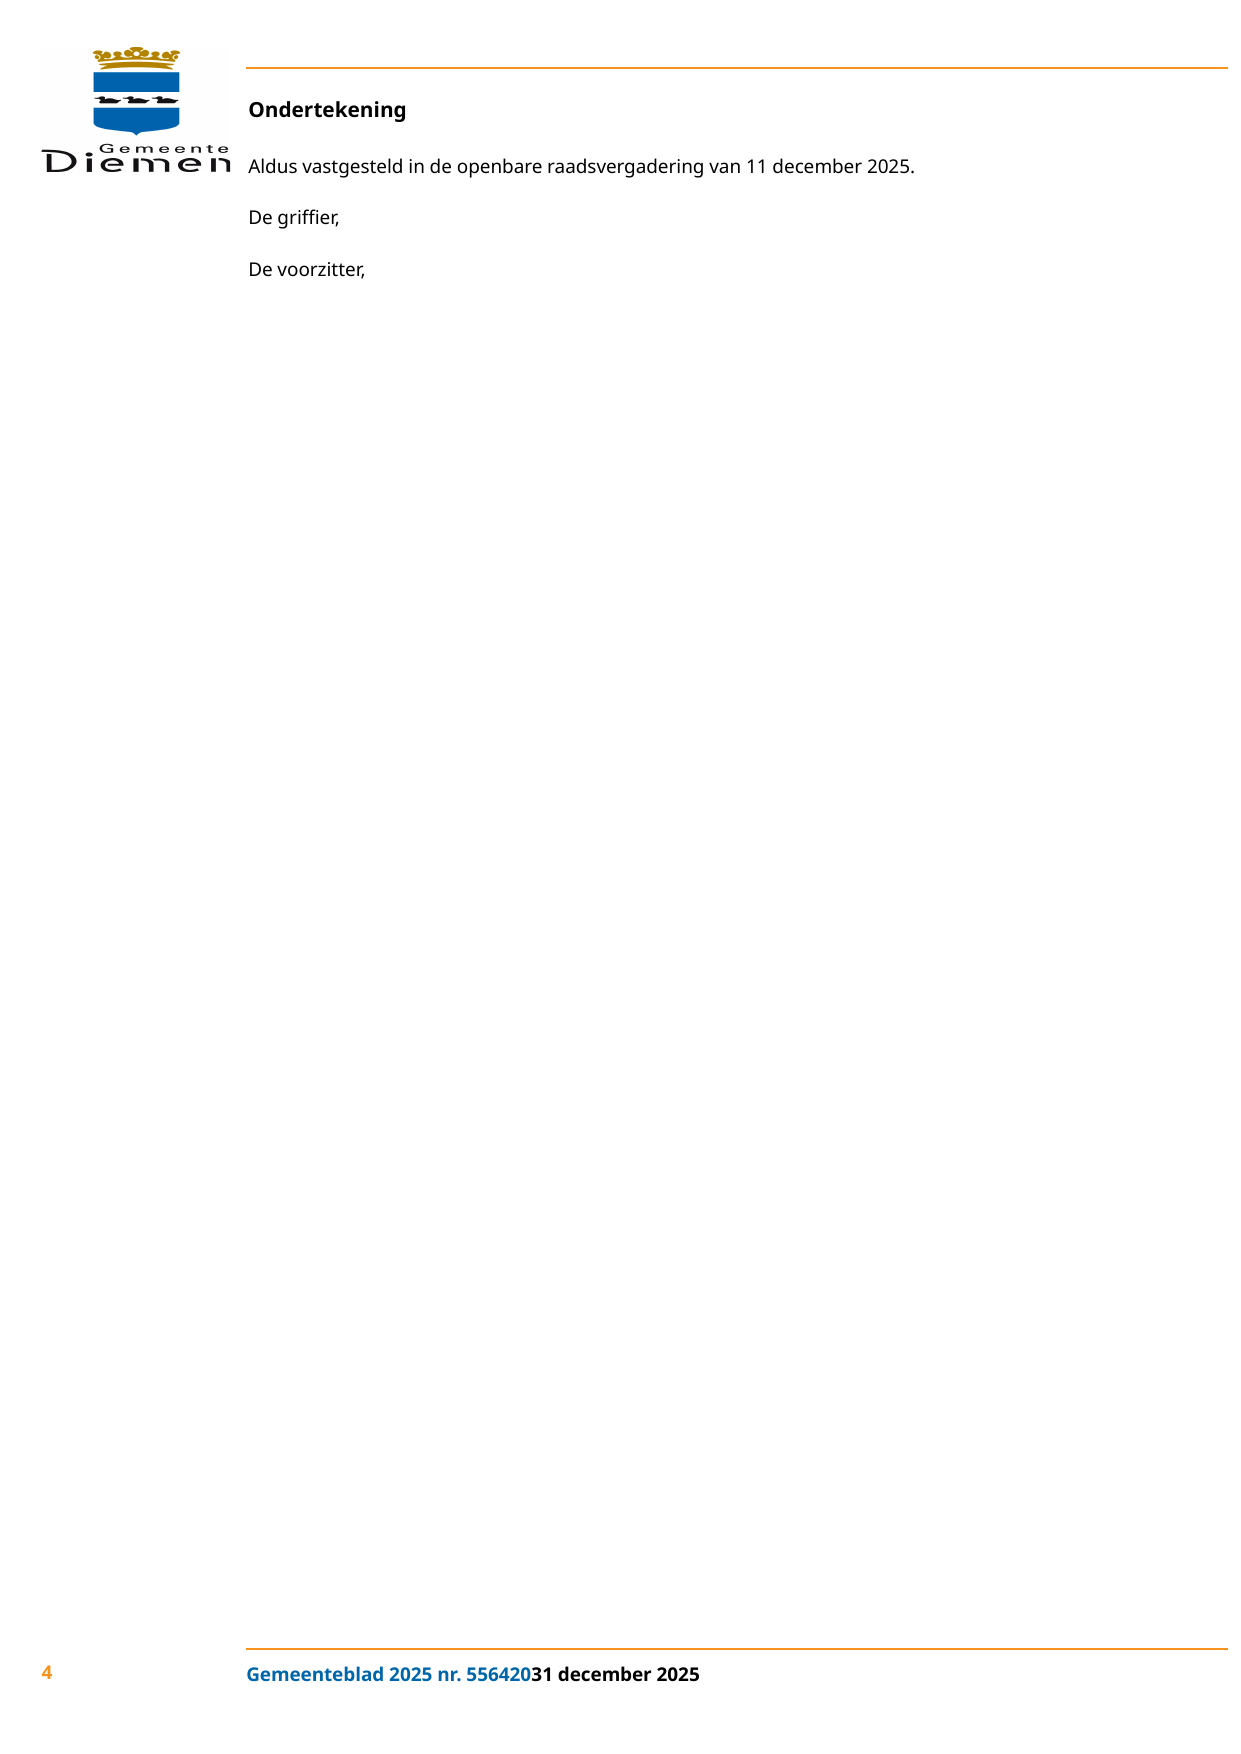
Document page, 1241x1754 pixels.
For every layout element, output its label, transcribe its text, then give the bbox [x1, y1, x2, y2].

picture [41, 47, 231, 172]
text Aldus vastgesteld in de openbare raadsvergadering van 11 december 2025. [248, 153, 1152, 178]
text De griffier, [248, 204, 1152, 230]
text Ondertekening [248, 95, 1152, 123]
text De voorzitter, [248, 256, 1152, 281]
